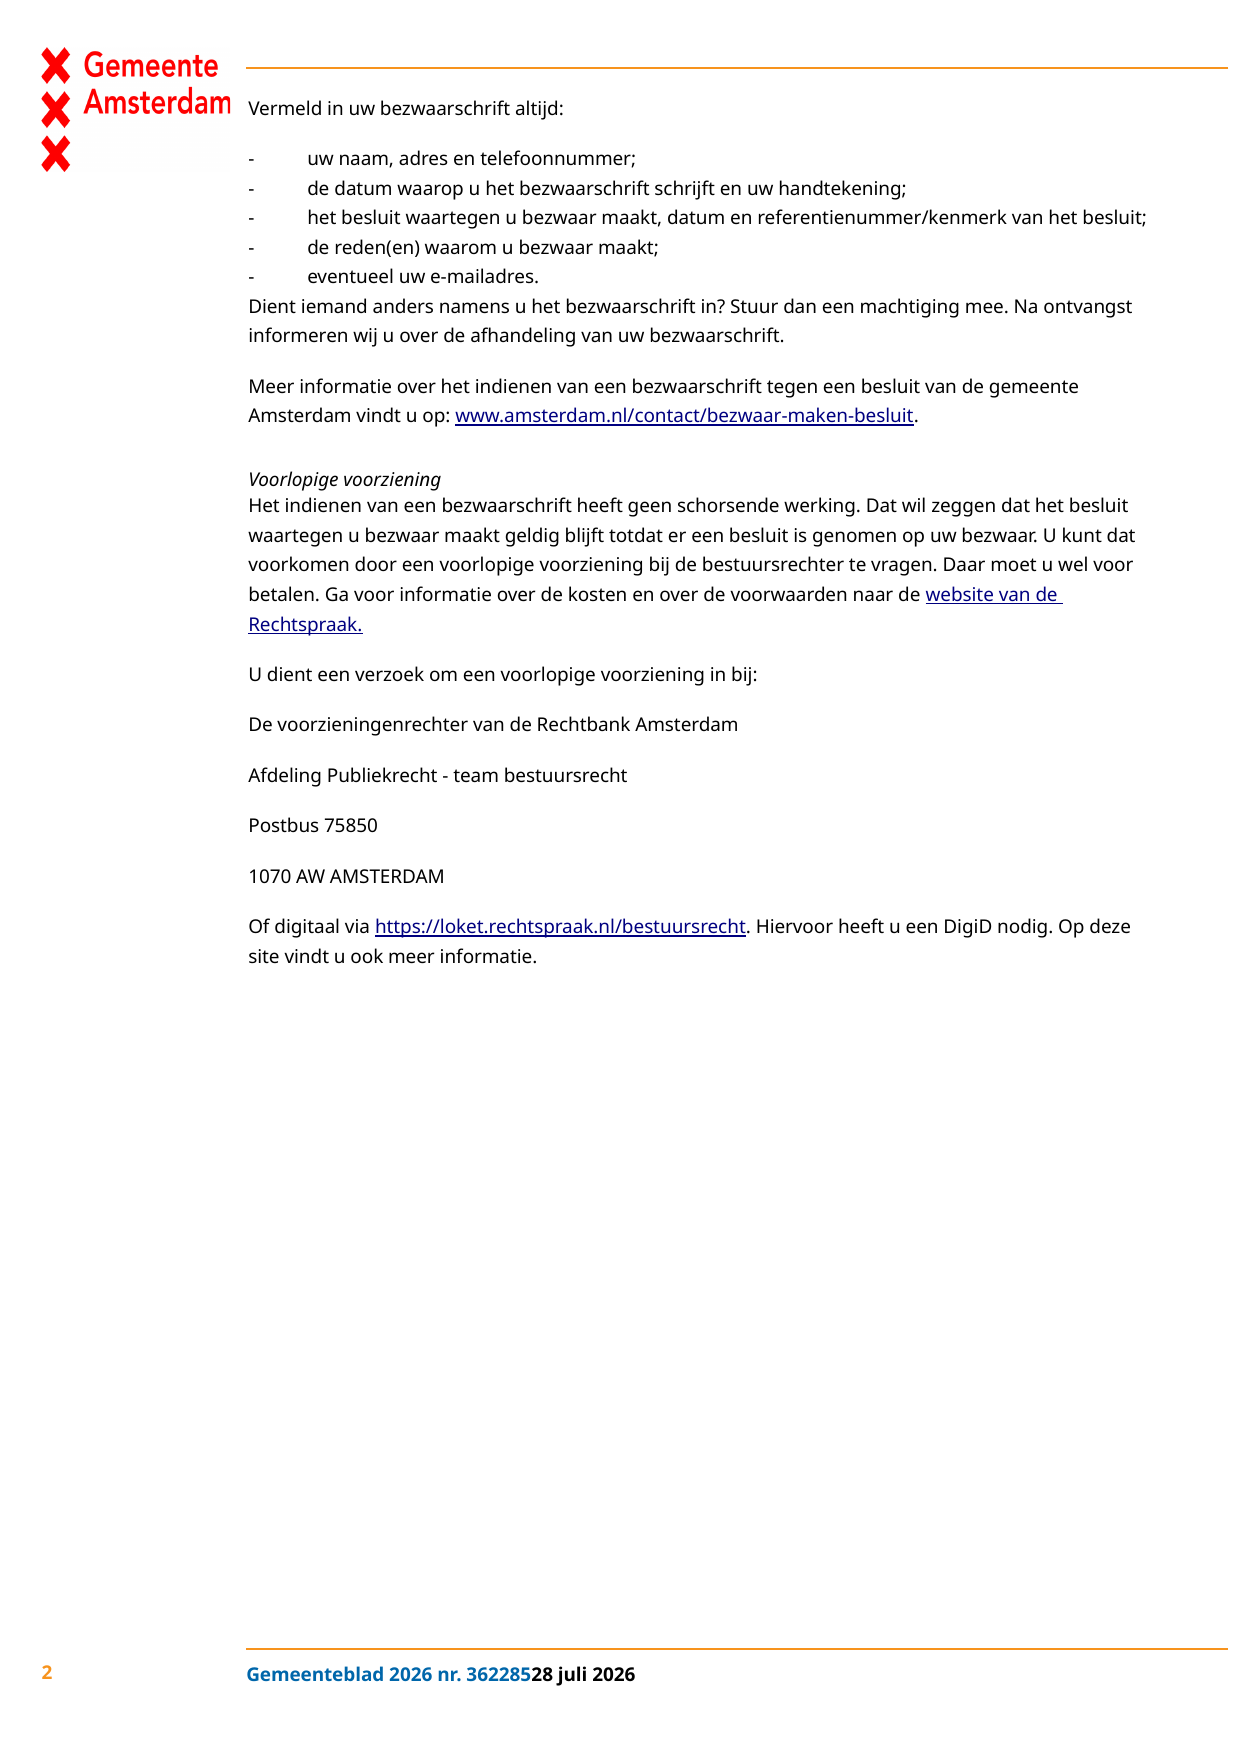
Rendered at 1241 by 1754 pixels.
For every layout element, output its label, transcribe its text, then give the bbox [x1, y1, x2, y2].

text Postbus 75850 [248, 812, 1152, 838]
text De voorzieningenrechter van de Rechtbank Amsterdam [248, 712, 1152, 737]
text Meer informatie over het indienen van een bezwaarschrift tegen een besluit van de gemeente Amsterdam vindt u op: www.amsterdam.nl/contact/bezwaar-maken-besluit. [248, 373, 1152, 428]
text Het indienen van een bezwaarschrift heeft geen schorsende werking. Dat wil zeggen dat het besluit waartegen u bezwaar maakt geldig blijft totdat er een besluit is genomen op uw bezwaar. U kunt dat voorkomen door een voorlopige voorziening bij de bestuursrechter te vragen. Daar moet u wel voor betalen. Ga voor informatie over de kosten en over de voorwaarden naar de website van de Rechtspraak. [248, 492, 1152, 636]
list het besluit waartegen u bezwaar maakt, datum en referentienummer/kenmerk van het besluit; [248, 204, 1152, 230]
list eventueel uw e-mailadres. [248, 263, 1152, 289]
list de datum waarop u het bezwaarschrift schrijft en uw handtekening; [248, 175, 1152, 201]
text Voorlopige voorziening [248, 467, 1152, 492]
text U dient een verzoek om een voorlopige voorziening in bij: [248, 661, 1152, 687]
text 1070 AW AMSTERDAM [248, 863, 1152, 888]
text Dient iemand anders namens u het bezwaarschrift in? Stuur dan een machtiging mee. Na ontvangst informeren wij u over de afhandeling van uw bezwaarschrift. [248, 293, 1152, 348]
list de reden(en) waarom u bezwaar maakt; [248, 234, 1152, 260]
text Afdeling Publiekrecht - team bestuursrecht [248, 762, 1152, 788]
list uw naam, adres en telefoonnummer; [248, 145, 1152, 171]
picture [41, 47, 231, 172]
text Of digitaal via https://loket.rechtspraak.nl/bestuursrecht. Hiervoor heeft u een DigiD nodig. Op deze site vindt u ook meer informatie. [248, 913, 1152, 968]
text Vermeld in uw bezwaarschrift altijd: [248, 95, 1152, 121]
